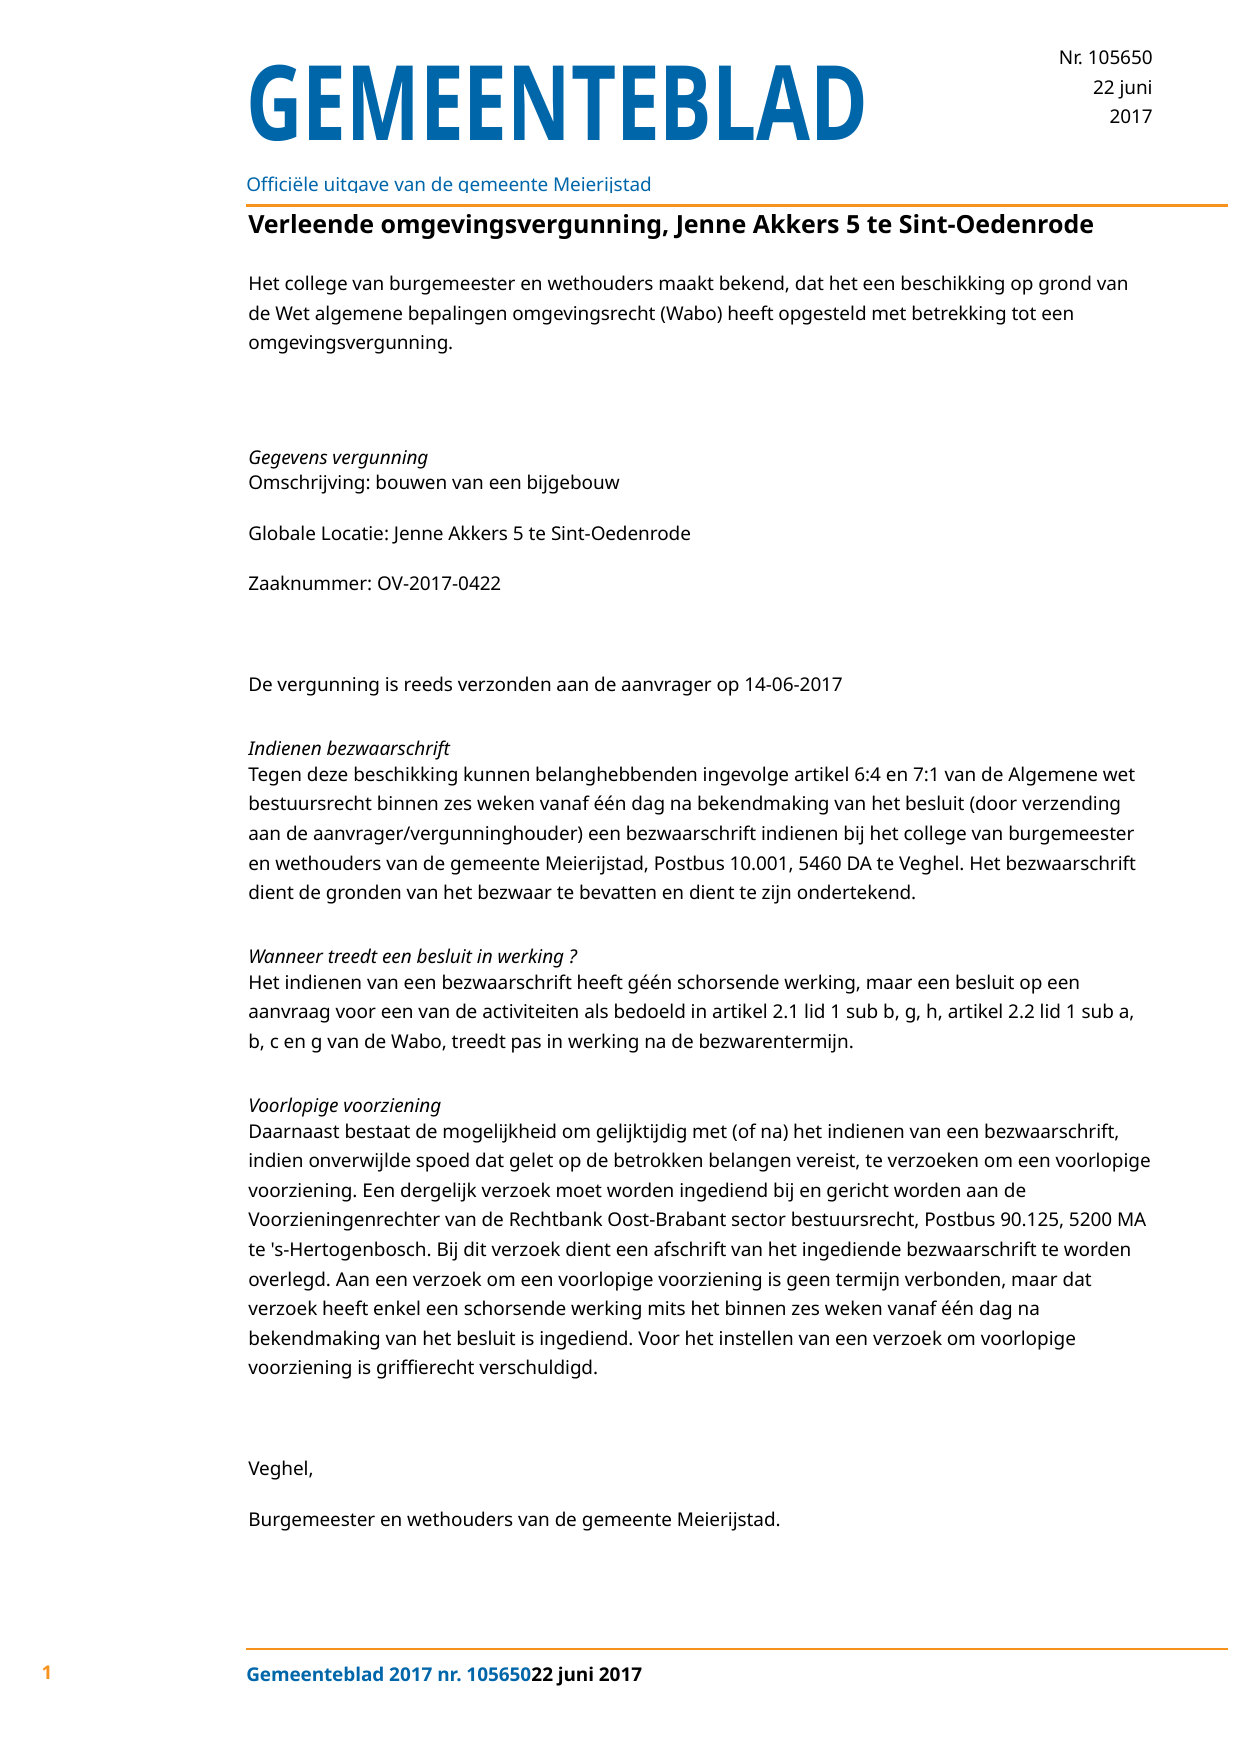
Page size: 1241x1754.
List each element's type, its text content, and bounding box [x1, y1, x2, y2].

text Verleende omgevingsvergunning, Jenne Akkers 5 te Sint-Oedenrode [248, 207, 1152, 241]
text Veghel, [248, 1455, 1152, 1481]
text Zaaknummer: OV-2017-0422 [248, 570, 1152, 596]
text Gegevens vergunning [248, 444, 1152, 469]
text Omschrijving: bouwen van een bijgebouw [248, 469, 1152, 495]
text Daarnaast bestaat de mogelijkheid om gelijktijdig met (of na) het indienen van een bezwaarschrift, indien onverwijlde spoed dat gelet op de betrokken belangen vereist, te verzoeken om een voorlopige voorziening. Een dergelijk verzoek moet worden ingediend bij en gericht worden aan de Voorzieningenrechter van de Rechtbank Oost-Brabant sector bestuursrecht, Postbus 90.125, 5200 MA te 's-Hertogenbosch. Bij dit verzoek dient een afschrift van het ingediende bezwaarschrift te worden overlegd. Aan een verzoek om een voorlopige voorziening is geen termijn verbonden, maar dat verzoek heeft enkel een schorsende werking mits het binnen zes weken vanaf één dag na bekendmaking van het besluit is ingediend. Voor het instellen van een verzoek om voorlopige voorziening is griffierecht verschuldigd. [248, 1118, 1152, 1380]
text Globale Locatie: Jenne Akkers 5 te Sint-Oedenrode [248, 520, 1152, 546]
text Voorlopige voorziening [248, 1092, 1152, 1118]
picture [41, 47, 231, 172]
text Indienen bezwaarschrift [248, 735, 1152, 761]
text Het indienen van een bezwaarschrift heeft géén schorsende werking, maar een besluit op een aanvraag voor een van de activiteiten als bedoeld in artikel 2.1 lid 1 sub b, g, h, artikel 2.2 lid 1 sub a, b, c en g van de Wabo, treedt pas in werking na de bezwarentermijn. [248, 969, 1152, 1054]
text Tegen deze beschikking kunnen belanghebbenden ingevolge artikel 6:4 en 7:1 van de Algemene wet bestuursrecht binnen zes weken vanaf één dag na bekendmaking van het besluit (door verzending aan de aanvrager/vergunninghouder) een bezwaarschrift indienen bij het college van burgemeester en wethouders van de gemeente Meierijstad, Postbus 10.001, 5460 DA te Veghel. Het bezwaarschrift dient de gronden van het bezwaar te bevatten en dient te zijn ondertekend. [248, 761, 1152, 905]
text Wanneer treedt een besluit in werking ? [248, 943, 1152, 969]
text Burgemeester en wethouders van de gemeente Meierijstad. [248, 1506, 1152, 1531]
text Het college van burgemeester en wethouders maakt bekend, dat het een beschikking op grond van de Wet algemene bepalingen omgevingsrecht (Wabo) heeft opgesteld met betrekking tot een omgevingsvergunning. [248, 270, 1152, 355]
text De vergunning is reeds verzonden aan de aanvrager op 14-06-2017 [248, 671, 1152, 697]
